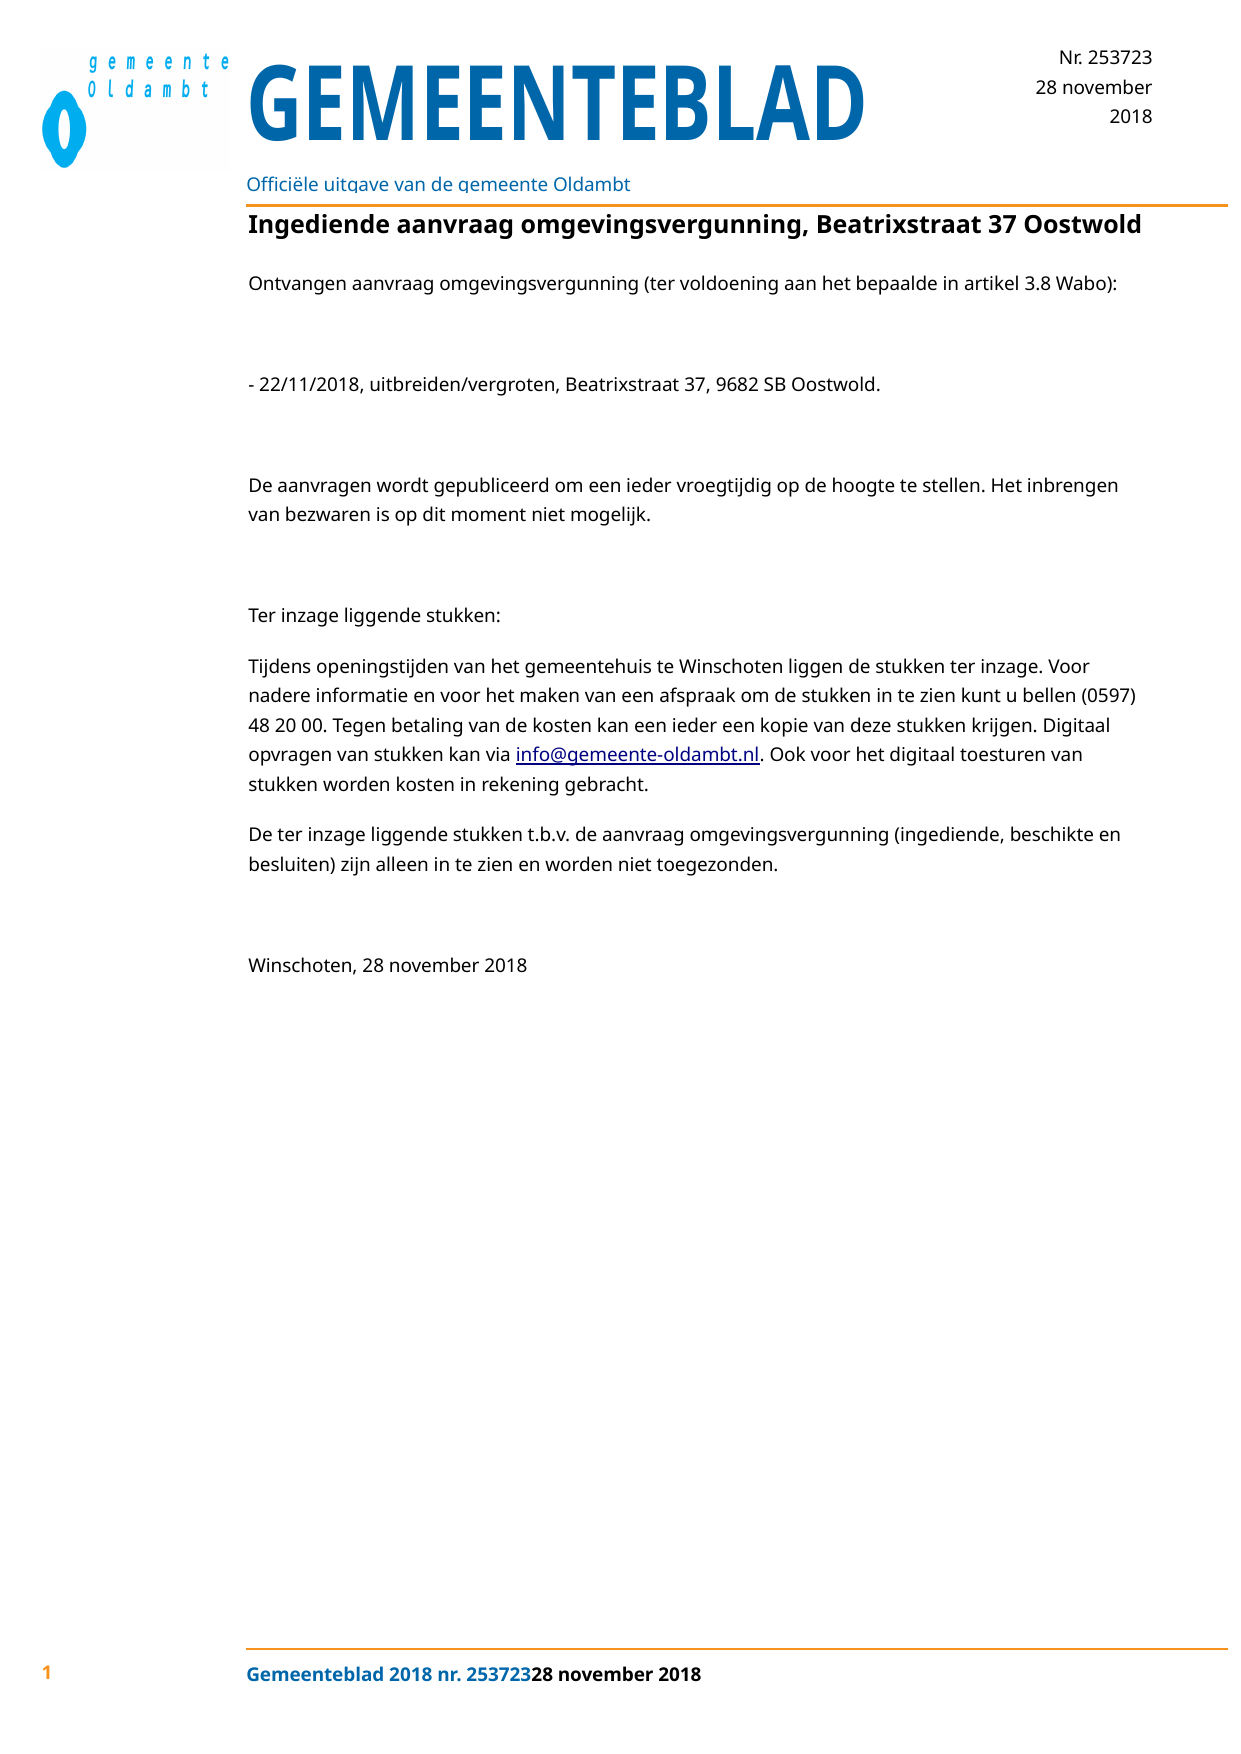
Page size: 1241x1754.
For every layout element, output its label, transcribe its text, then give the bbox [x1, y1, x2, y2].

text Ter inzage liggende stukken: [248, 602, 1152, 628]
picture [41, 47, 231, 172]
text Ontvangen aanvraag omgevingsvergunning (ter voldoening aan het bepaalde in artikel 3.8 Wabo): [248, 270, 1152, 296]
text Winschoten, 28 november 2018 [248, 952, 1152, 978]
text De ter inzage liggende stukken t.b.v. de aanvraag omgevingsvergunning (ingediende, beschikte en besluiten) zijn alleen in te zien en worden niet toegezonden. [248, 822, 1152, 877]
text Tijdens openingstijden van het gemeentehuis te Winschoten liggen de stukken ter inzage. Voor nadere informatie en voor het maken van een afspraak om de stukken in te zien kunt u bellen (0597) 48 20 00. Tegen betaling van de kosten kan een ieder een kopie van deze stukken krijgen. Digitaal opvragen van stukken kan via info@gemeente-oldambt.nl. Ook voor het digitaal toesturen van stukken worden kosten in rekening gebracht. [248, 653, 1152, 797]
text De aanvragen wordt gepubliceerd om een ieder vroegtijdig op de hoogte te stellen. Het inbrengen van bezwaren is op dit moment niet mogelijk. [248, 472, 1152, 527]
text - 22/11/2018, uitbreiden/vergroten, Beatrixstraat 37, 9682 SB Oostwold. [248, 371, 1152, 397]
text Ingediende aanvraag omgevingsvergunning, Beatrixstraat 37 Oostwold [248, 207, 1152, 241]
